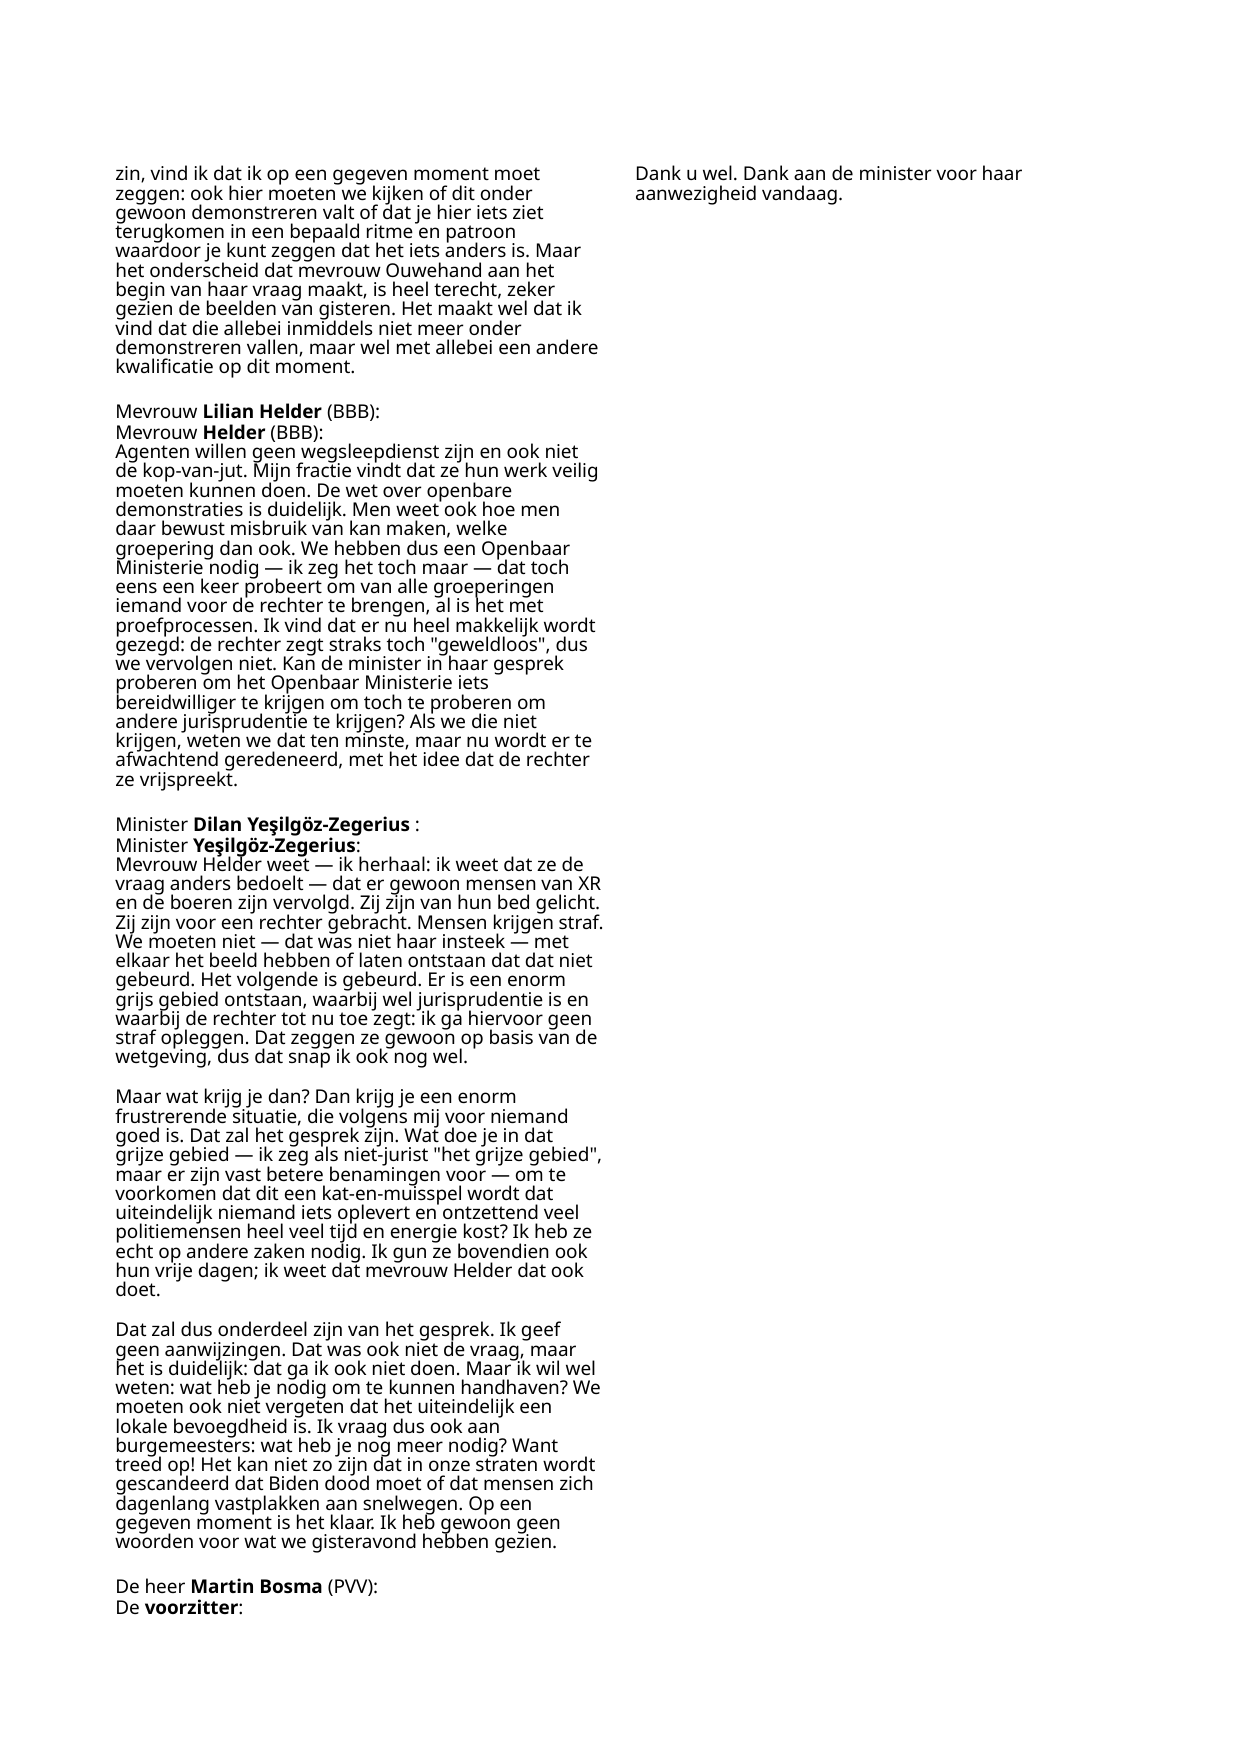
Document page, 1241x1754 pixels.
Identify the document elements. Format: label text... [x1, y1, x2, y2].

text Mevrouw Lilian Helder (BBB): [115, 398, 605, 424]
text Dank u wel. Dank aan de minister voor haar aanwezigheid vandaag. [635, 165, 1125, 204]
text Agenten willen geen wegsleepdienst zijn en ook niet de kop-van-jut. Mijn fractie vindt dat ze hun werk veilig moeten kunnen doen. De wet over openbare demonstraties is duidelijk. Men weet ook hoe men daar bewust misbruik van kan maken, welke groepering dan ook. We hebben dus een Openbaar Ministerie nodig — ik zeg het toch maar — dat toch eens een keer probeert om van alle groeperingen iemand voor de rechter te brengen, al is het met proefprocessen. Ik vind dat er nu heel makkelijk wordt gezegd: de rechter zegt straks toch "geweldloos", dus we vervolgen niet. Kan de minister in haar gesprek proberen om het Openbaar Ministerie iets bereidwilliger te krijgen om toch te proberen om andere jurisprudentie te krijgen? Als we die niet krijgen, weten we dat ten minste, maar nu wordt er te afwachtend geredeneerd, met het idee dat de rechter ze vrijspreekt. [115, 443, 605, 790]
text Minister Yeşilgöz-Zegerius: [115, 837, 605, 856]
text De heer Martin Bosma (PVV): [115, 1573, 605, 1599]
text Maar wat krijg je dan? Dan krijg je een enorm frustrerende situatie, die volgens mij voor niemand goed is. Dat zal het gesprek zijn. Wat doe je in dat grijze gebied — ik zeg als niet-jurist "het grijze gebied", maar er zijn vast betere benamingen voor — om te voorkomen dat dit een kat-en-muisspel wordt dat uiteindelijk niemand iets oplevert en ontzettend veel politiemensen heel veel tijd en energie kost? Ik heb ze echt op andere zaken nodig. Ik gun ze bovendien ook hun vrije dagen; ik weet dat mevrouw Helder dat ook doet. [115, 1088, 605, 1301]
text De voorzitter: [115, 1599, 605, 1618]
text zin, vind ik dat ik op een gegeven moment moet zeggen: ook hier moeten we kijken of dit onder gewoon demonstreren valt of dat je hier iets ziet terugkomen in een bepaald ritme en patroon waardoor je kunt zeggen dat het iets anders is. Maar het onderscheid dat mevrouw Ouwehand aan het begin van haar vraag maakt, is heel terecht, zeker gezien de beelden van gisteren. Het maakt wel dat ik vind dat die allebei inmiddels niet meer onder demonstreren vallen, maar wel met allebei een andere kwalificatie op dit moment. [115, 165, 605, 377]
text Dat zal dus onderdeel zijn van het gesprek. Ik geef geen aanwijzingen. Dat was ook niet de vraag, maar het is duidelijk: dat ga ik ook niet doen. Maar ik wil wel weten: wat heb je nodig om te kunnen handhaven? We moeten ook niet vergeten dat het uiteindelijk een lokale bevoegdheid is. Ik vraag dus ook aan burgemeesters: wat heb je nog meer nodig? Want treed op! Het kan niet zo zijn dat in onze straten wordt gescandeerd dat Biden dood moet of dat mensen zich dagenlang vastplakken aan snelwegen. Op een gegeven moment is het klaar. Ik heb gewoon geen woorden voor wat we gisteravond hebben gezien. [115, 1321, 605, 1552]
text Minister Dilan Yeşilgöz-Zegerius : [115, 811, 605, 837]
text Mevrouw Helder (BBB): [115, 424, 605, 443]
text Mevrouw Helder weet — ik herhaal: ik weet dat ze de vraag anders bedoelt — dat er gewoon mensen van XR en de boeren zijn vervolgd. Zij zijn van hun bed gelicht. Zij zijn voor een rechter gebracht. Mensen krijgen straf. We moeten niet — dat was niet haar insteek — met elkaar het beeld hebben of laten ontstaan dat dat niet gebeurd. Het volgende is gebeurd. Er is een enorm grijs gebied ontstaan, waarbij wel jurisprudentie is en waarbij de rechter tot nu toe zegt: ik ga hiervoor geen straf opleggen. Dat zeggen ze gewoon op basis van de wetgeving, dus dat snap ik ook nog wel. [115, 856, 605, 1068]
